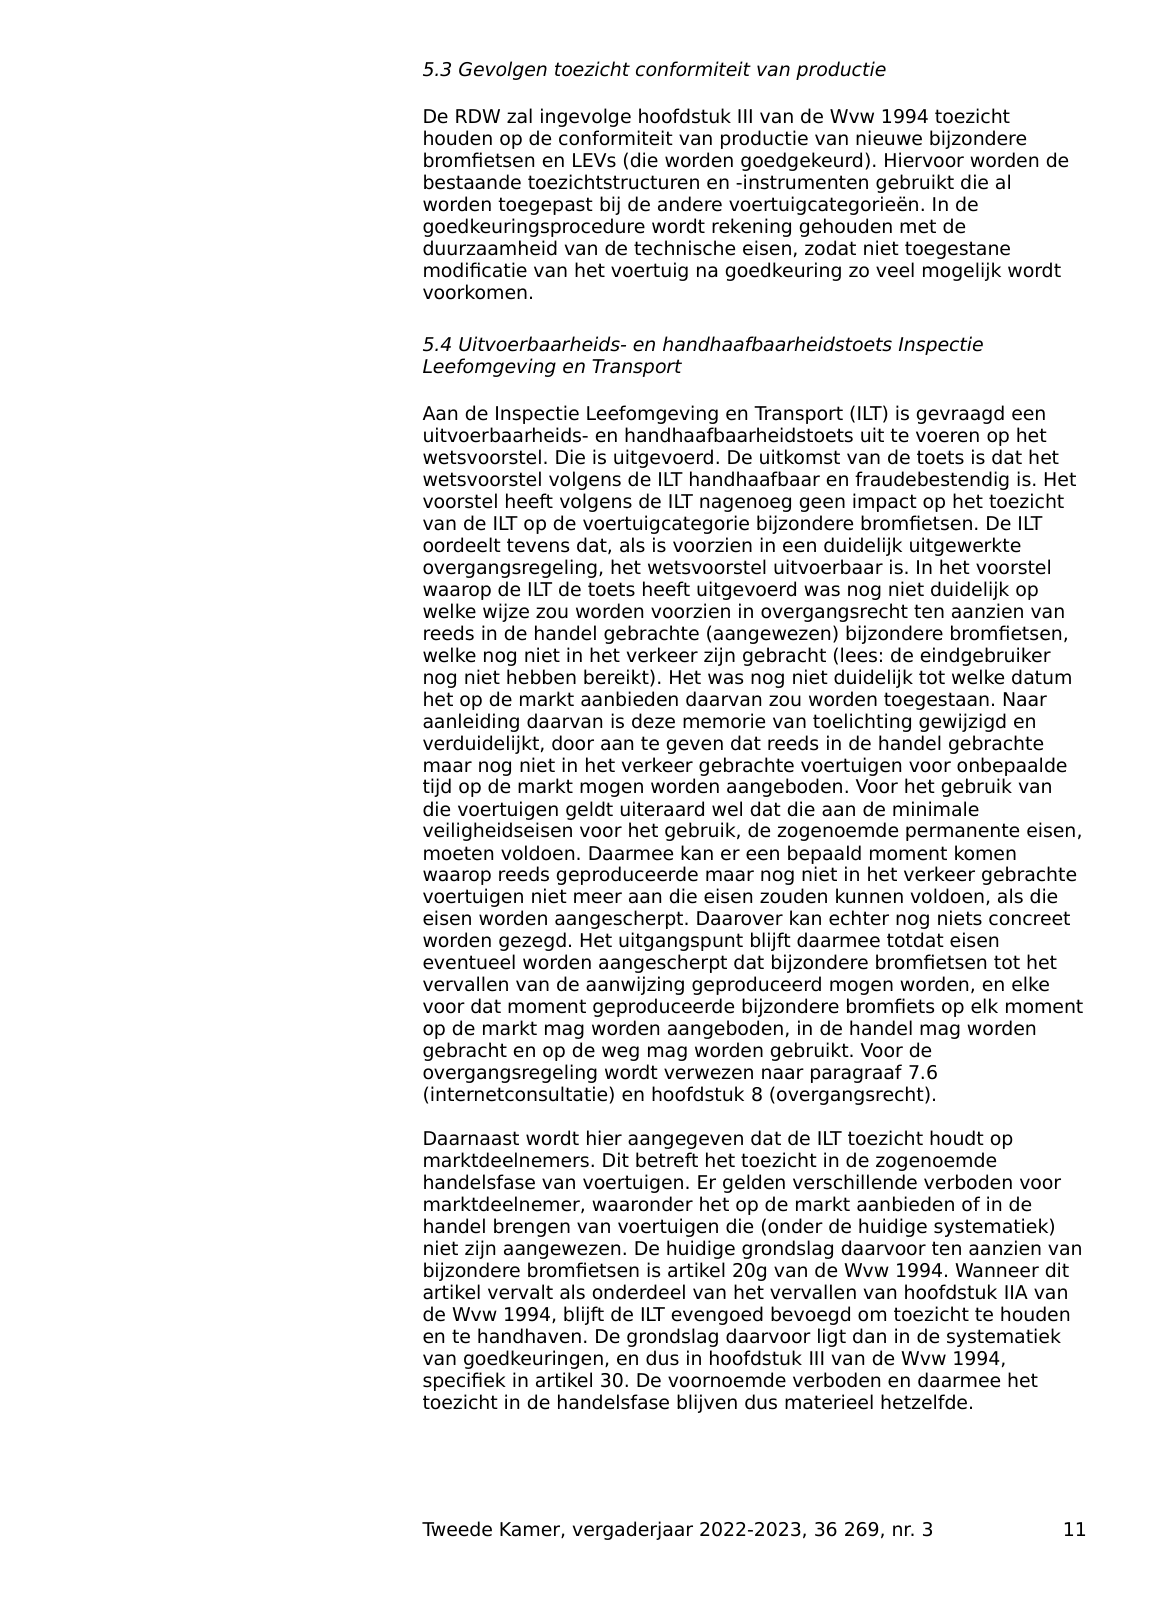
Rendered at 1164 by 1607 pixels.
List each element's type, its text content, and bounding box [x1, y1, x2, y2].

text De RDW zal ingevolge hoofdstuk III van de Wvw 1994 toezicht houden op de conformiteit van productie van nieuwe bijzondere bromfietsen en LEVs (die worden goedgekeurd). Hiervoor worden de bestaande toezichtstructuren en -instrumenten gebruikt die al worden toegepast bij de andere voertuigcategorieën. In de goedkeuringsprocedure wordt rekening gehouden met de duurzaamheid van de technische eisen, zodat niet toegestane modificatie van het voertuig na goedkeuring zo veel mogelijk wordt voorkomen. [422, 106, 1087, 304]
subtitle 5.3 Gevolgen toezicht conformiteit van productie [422, 59, 1087, 81]
subtitle 5.4 Uitvoerbaarheids- en handhaafbaarheidstoets Inspectie Leefomgeving en Transport [422, 334, 1087, 378]
text Aan de Inspectie Leefomgeving en Transport (ILT) is gevraagd een uitvoerbaarheids- en handhaafbaarheidstoets uit te voeren op het wetsvoorstel. Die is uitgevoerd. De uitkomst van de toets is dat het wetsvoorstel volgens de ILT handhaafbaar en fraudebestendig is. Het voorstel heeft volgens de ILT nagenoeg geen impact op het toezicht van de ILT op de voertuigcategorie bijzondere bromfietsen. De ILT oordeelt tevens dat, als is voorzien in een duidelijk uitgewerkte overgangsregeling, het wetsvoorstel uitvoerbaar is. In het voorstel waarop de ILT de toets heeft uitgevoerd was nog niet duidelijk op welke wijze zou worden voorzien in overgangsrecht ten aanzien van reeds in de handel gebrachte (aangewezen) bijzondere bromfietsen, welke nog niet in het verkeer zijn gebracht (lees: de eindgebruiker nog niet hebben bereikt). Het was nog niet duidelijk tot welke datum het op de markt aanbieden daarvan zou worden toegestaan. Naar aanleiding daarvan is deze memorie van toelichting gewijzigd en verduidelijkt, door aan te geven dat reeds in de handel gebrachte maar nog niet in het verkeer gebrachte voertuigen voor onbepaalde tijd op de markt mogen worden aangeboden. Voor het gebruik van die voertuigen geldt uiteraard wel dat die aan de minimale veiligheidseisen voor het gebruik, de zogenoemde permanente eisen, moeten voldoen. Daarmee kan er een bepaald moment komen waarop reeds geproduceerde maar nog niet in het verkeer gebrachte voertuigen niet meer aan die eisen zouden kunnen voldoen, als die eisen worden aangescherpt. Daarover kan echter nog niets concreet worden gezegd. Het uitgangspunt blijft daarmee totdat eisen eventueel worden aangescherpt dat bijzondere bromfietsen tot het vervallen van de aanwijzing geproduceerd mogen worden, en elke voor dat moment geproduceerde bijzondere bromfiets op elk moment op de markt mag worden aangeboden, in de handel mag worden gebracht en op de weg mag worden gebruikt. Voor de overgangsregeling wordt verwezen naar paragraaf 7.6 (internetconsultatie) en hoofdstuk 8 (overgangsrecht). [422, 403, 1087, 1106]
text Daarnaast wordt hier aangegeven dat de ILT toezicht houdt op marktdeelnemers. Dit betreft het toezicht in de zogenoemde handelsfase van voertuigen. Er gelden verschillende verboden voor marktdeelnemer, waaronder het op de markt aanbieden of in de handel brengen van voertuigen die (onder de huidige systematiek) niet zijn aangewezen. De huidige grondslag daarvoor ten aanzien van bijzondere bromfietsen is artikel 20g van de Wvw 1994. Wanneer dit artikel vervalt als onderdeel van het vervallen van hoofdstuk IIA van de Wvw 1994, blijft de ILT evengoed bevoegd om toezicht te houden en te handhaven. De grondslag daarvoor ligt dan in de systematiek van goedkeuringen, en dus in hoofdstuk III van de Wvw 1994, specifiek in artikel 30. De voornoemde verboden en daarmee het toezicht in de handelsfase blijven dus materieel hetzelfde. [422, 1128, 1087, 1414]
